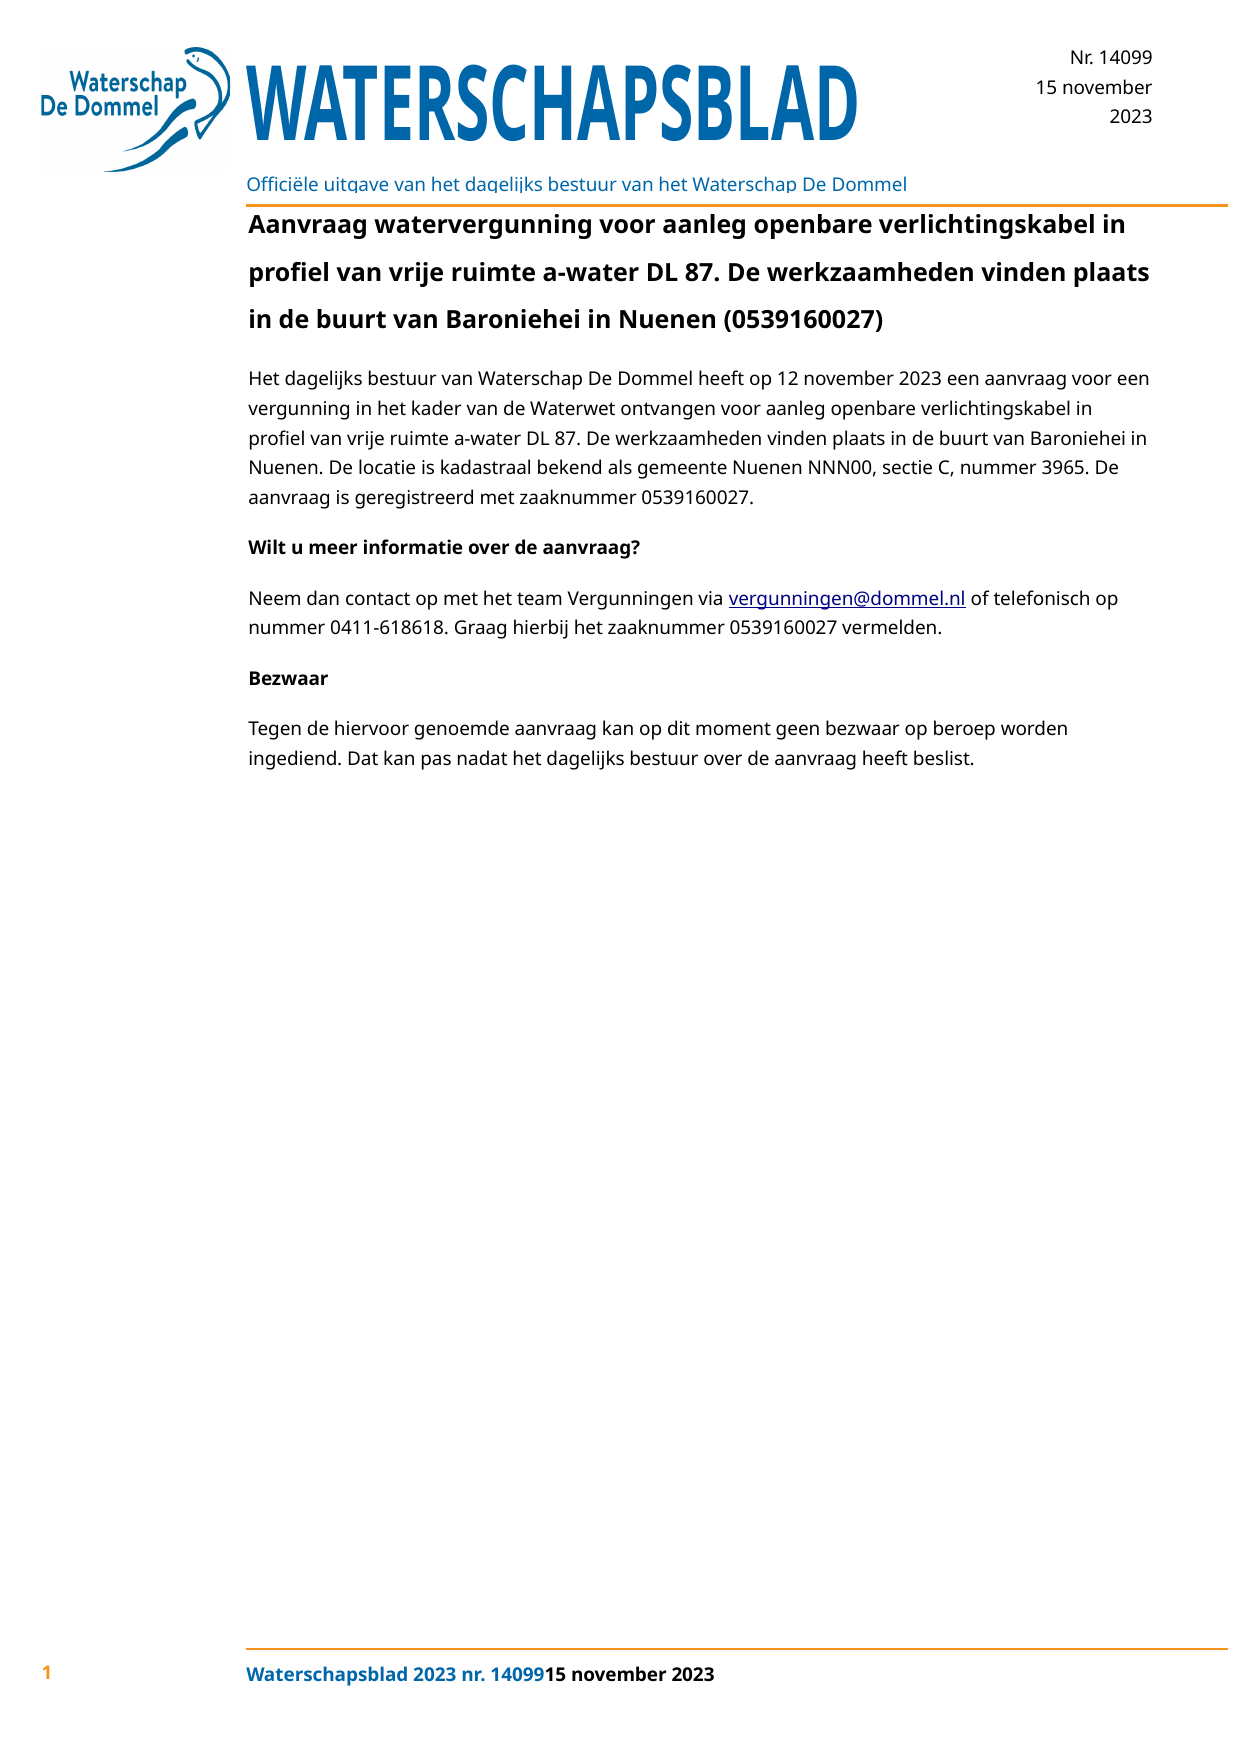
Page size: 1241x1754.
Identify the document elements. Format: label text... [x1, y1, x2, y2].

text Neem dan contact op met het team Vergunningen via vergunningen@dommel.nl of telefonisch op nummer 0411-618618. Graag hierbij het zaaknummer 0539160027 vermelden. [248, 585, 1152, 640]
text Het dagelijks bestuur van Waterschap De Dommel heeft op 12 november 2023 een aanvraag voor een vergunning in het kader van de Waterwet ontvangen voor aanleg openbare verlichtingskabel in profiel van vrije ruimte a-water DL 87. De werkzaamheden vinden plaats in de buurt van Baroniehei in Nuenen. De locatie is kadastraal bekend als gemeente Nuenen NNN00, sectie C, nummer 3965. De aanvraag is geregistreerd met zaaknummer 0539160027. [248, 366, 1152, 509]
picture [41, 47, 231, 172]
text Bezwaar [248, 665, 1152, 690]
picture [198, 118, 210, 131]
text Aanvraag watervergunning voor aanleg openbare verlichtingskabel in profiel van vrije ruimte a-water DL 87. De werkzaamheden vinden plaats in de buurt van Baroniehei in Nuenen (0539160027) [248, 207, 1152, 336]
picture [45, 99, 51, 111]
text Wilt u meer informatie over de aanvraag? [248, 534, 1152, 560]
text Tegen de hiervoor genoemde aanvraag kan op dit moment geen bezwaar op beroep worden ingediend. Dat kan pas nadat het dagelijks bestuur over de aanvraag heeft beslist. [248, 715, 1152, 770]
picture [204, 47, 231, 76]
